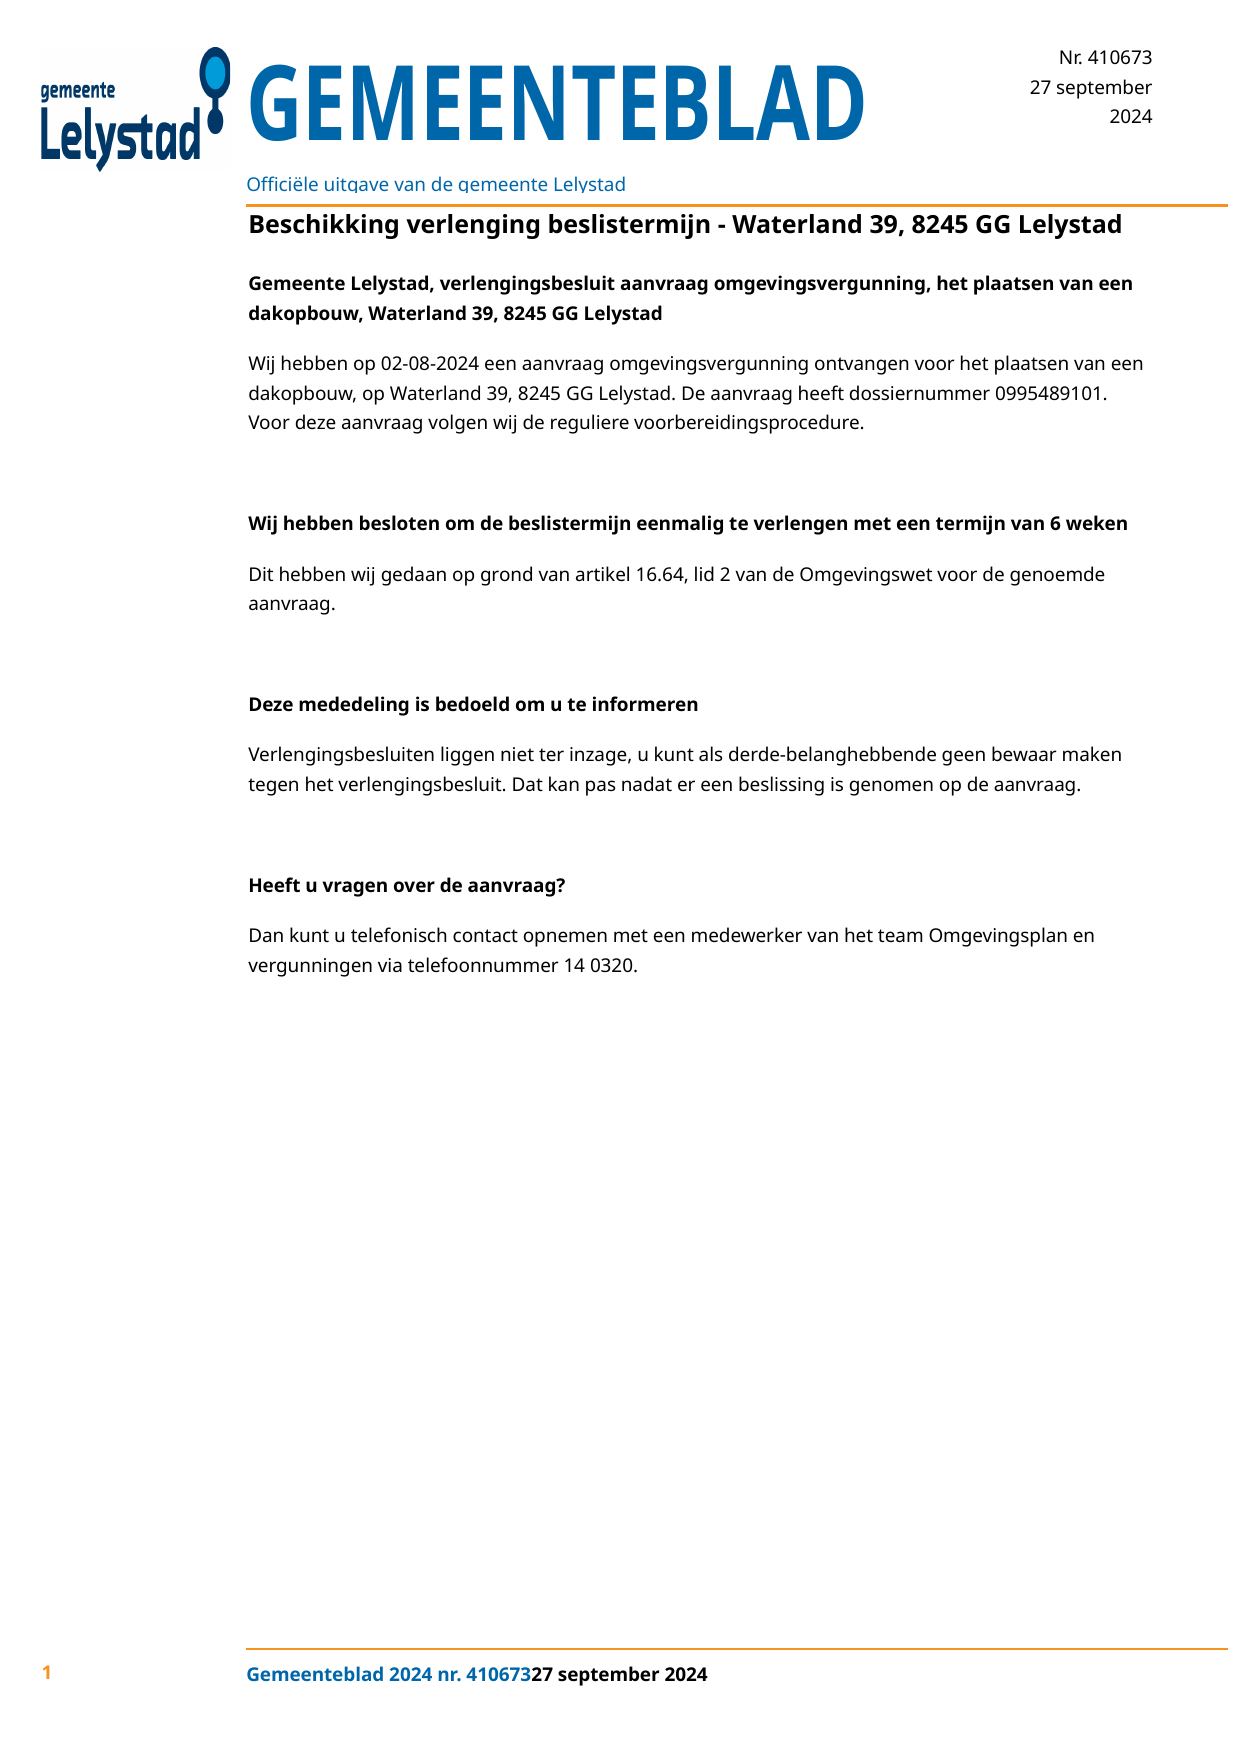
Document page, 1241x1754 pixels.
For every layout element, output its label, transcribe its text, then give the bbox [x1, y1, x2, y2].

text Deze mededeling is bedoeld om u te informeren [248, 691, 1152, 717]
text Heeft u vragen over de aanvraag? [248, 872, 1152, 898]
text Dan kunt u telefonisch contact opnemen met een medewerker van het team Omgevingsplan en vergunningen via telefoonnummer 14 0320. [248, 922, 1152, 978]
picture [41, 47, 231, 172]
text Gemeente Lelystad, verlengingsbesluit aanvraag omgevingsvergunning, het plaatsen van een dakopbouw, Waterland 39, 8245 GG Lelystad [248, 270, 1152, 326]
text Beschikking verlenging beslistermijn - Waterland 39, 8245 GG Lelystad [248, 207, 1152, 241]
text Wij hebben op 02-08-2024 een aanvraag omgevingsvergunning ontvangen voor het plaatsen van een dakopbouw, op Waterland 39, 8245 GG Lelystad. De aanvraag heeft dossiernummer 0995489101. Voor deze aanvraag volgen wij de reguliere voorbereidingsprocedure. [248, 350, 1152, 435]
text Wij hebben besloten om de beslistermijn eenmalig te verlengen met een termijn van 6 weken [248, 510, 1152, 536]
text Dit hebben wij gedaan op grond van artikel 16.64, lid 2 van de Omgevingswet voor de genoemde aanvraag. [248, 561, 1152, 616]
text Verlengingsbesluiten liggen niet ter inzage, u kunt als derde-belanghebbende geen bewaar maken tegen het verlengingsbesluit. Dat kan pas nadat er een beslissing is genomen op de aanvraag. [248, 742, 1152, 797]
